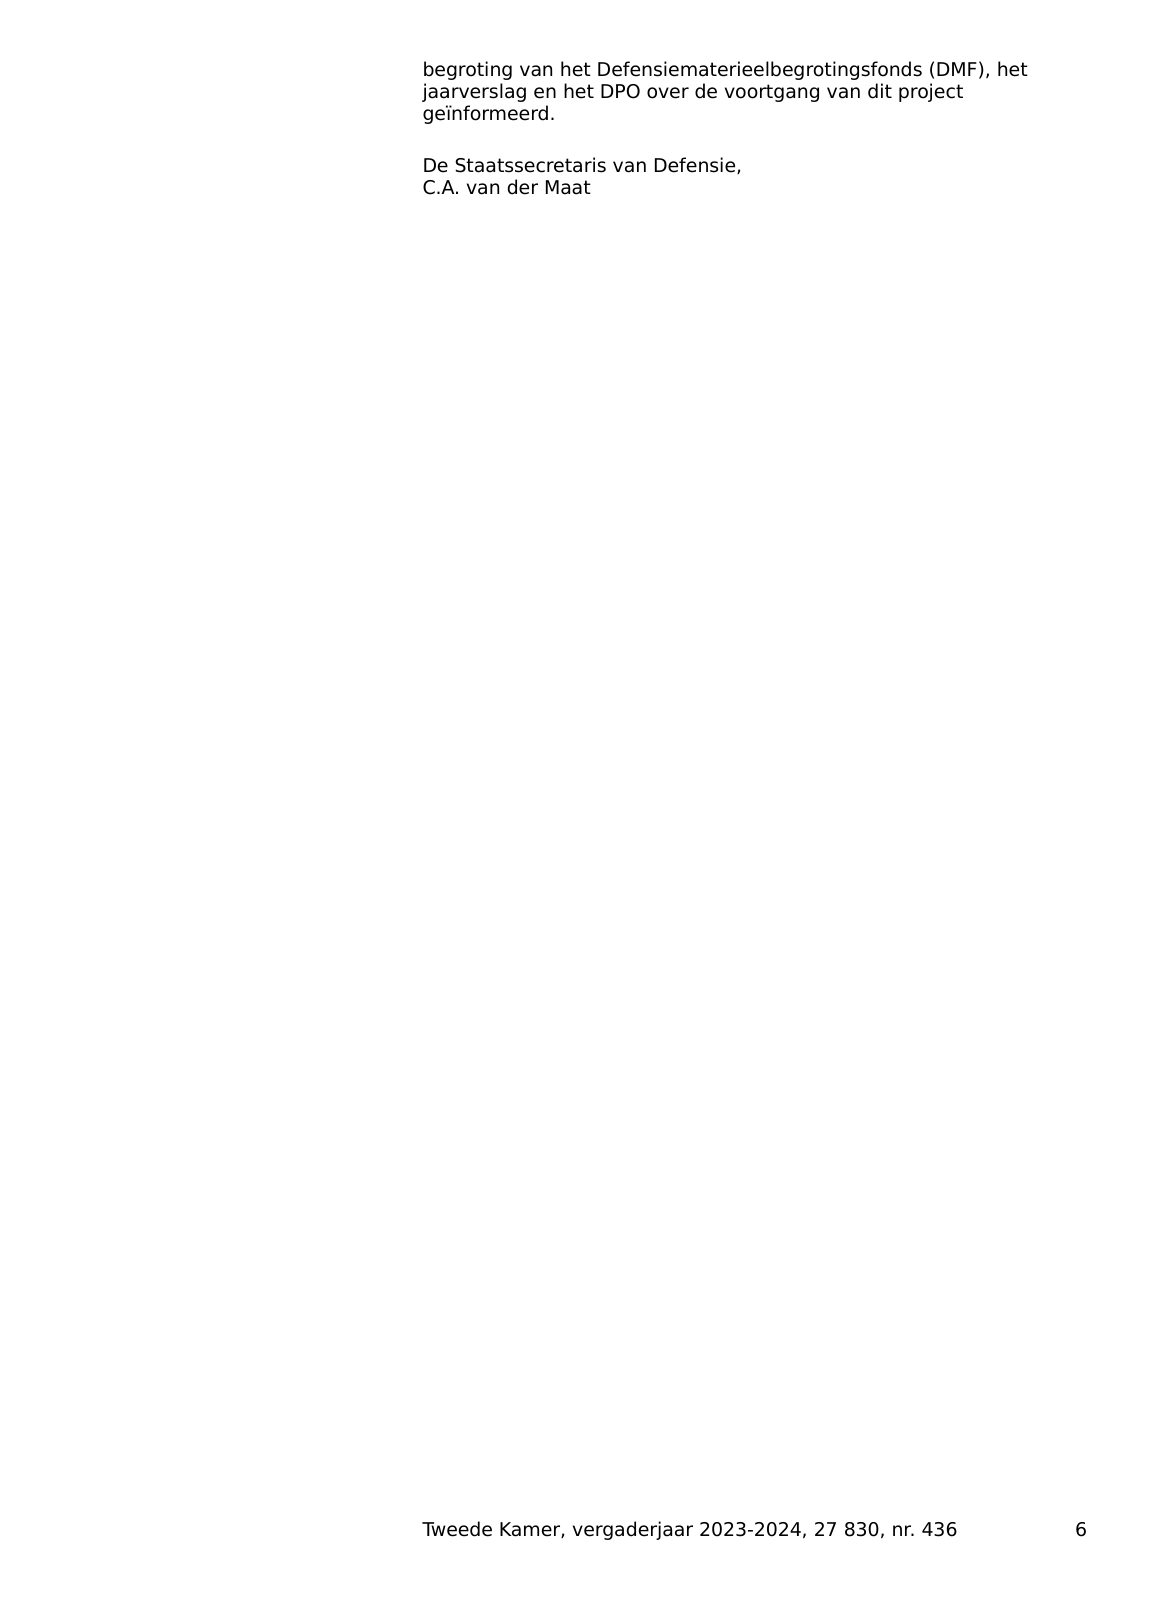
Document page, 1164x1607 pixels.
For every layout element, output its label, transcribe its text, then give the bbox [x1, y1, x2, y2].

text begroting van het Defensiematerieelbegrotingsfonds (DMF), het jaarverslag en het DPO over de voortgang van dit project geïnformeerd. [422, 59, 1087, 125]
text De Staatssecretaris van Defensie, C.A. van der Maat [422, 155, 1087, 199]
